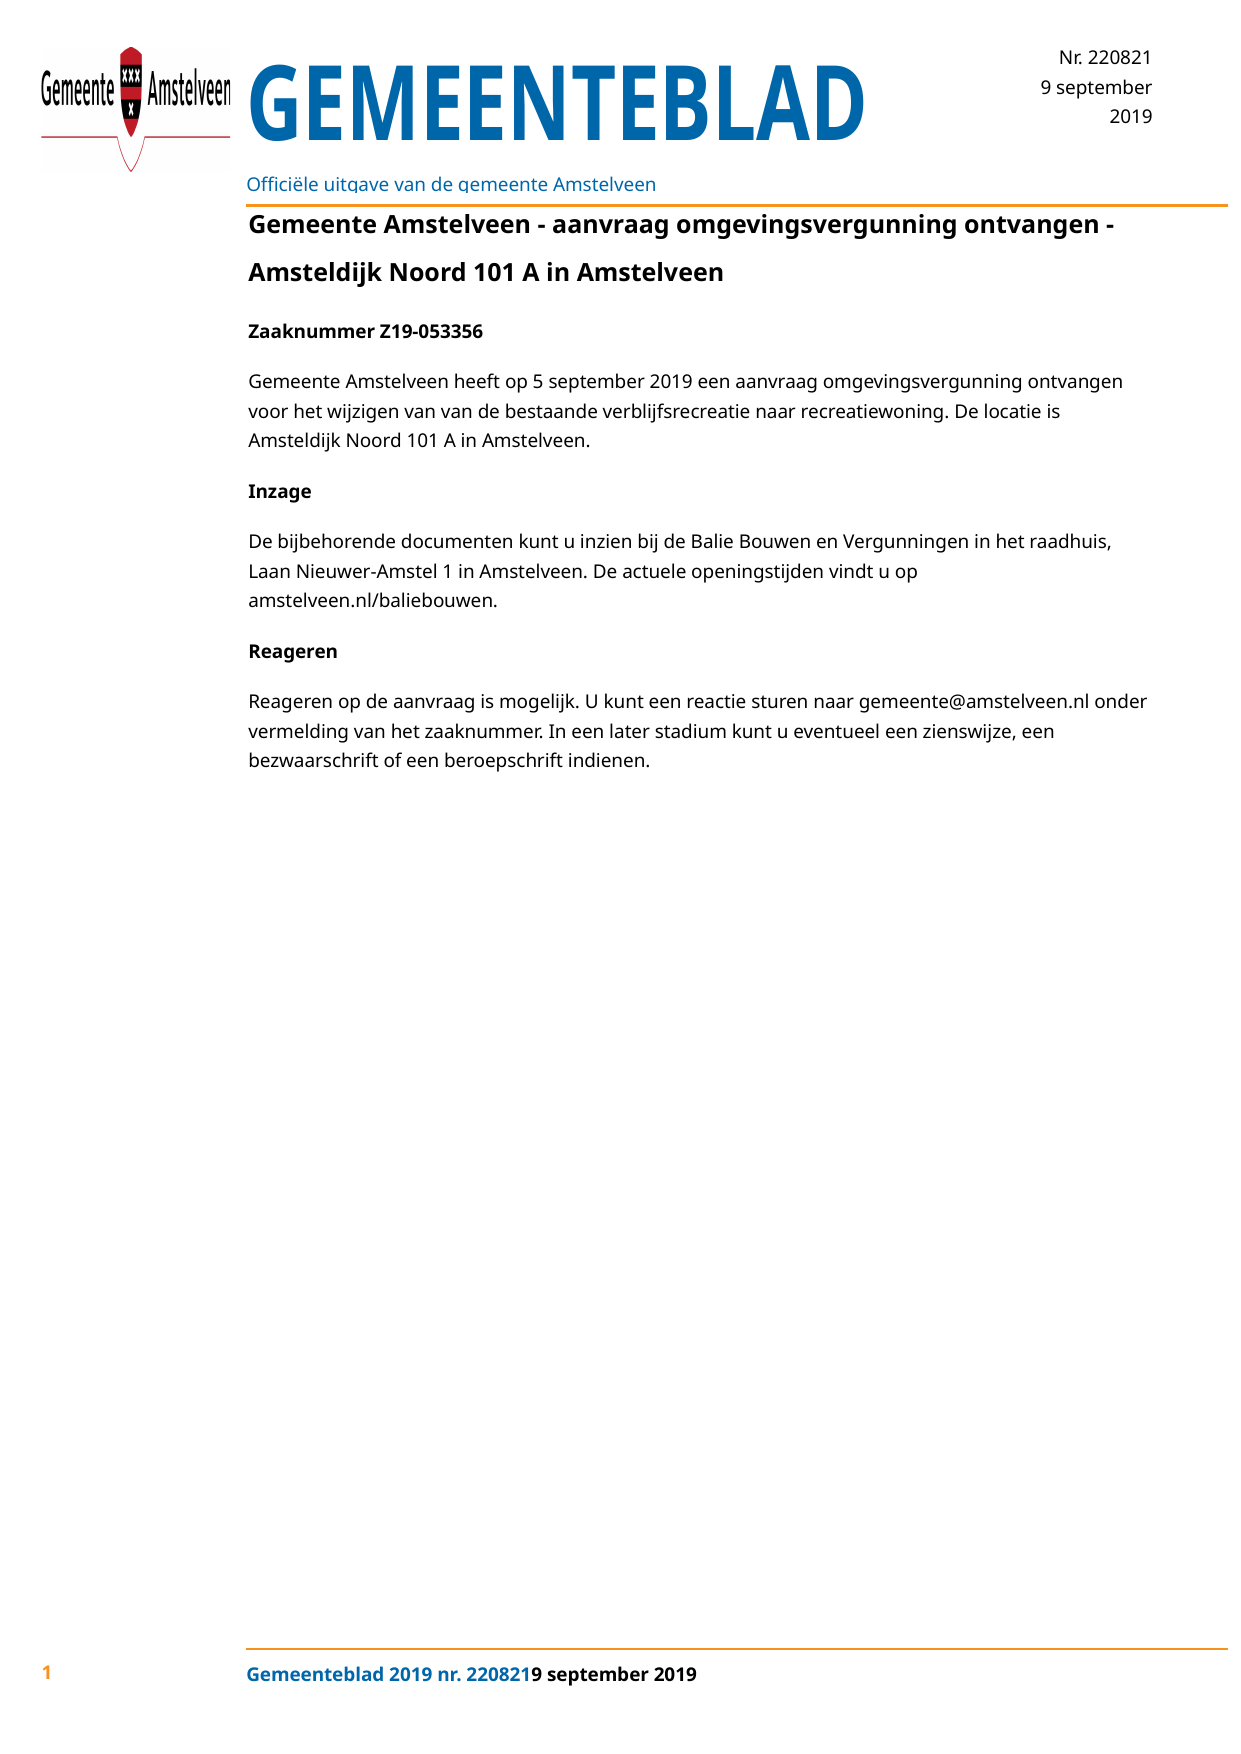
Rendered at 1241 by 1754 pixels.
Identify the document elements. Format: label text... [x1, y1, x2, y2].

picture [41, 47, 231, 172]
text Inzage [248, 478, 1152, 504]
text Reageren [248, 638, 1152, 664]
text Gemeente Amstelveen - aanvraag omgevingsvergunning ontvangen - Amsteldijk Noord 101 A in Amstelveen [248, 207, 1152, 288]
text Gemeente Amstelveen heeft op 5 september 2019 een aanvraag omgevingsvergunning ontvangen voor het wijzigen van van de bestaande verblijfsrecreatie naar recreatiewoning. De locatie is Amsteldijk Noord 101 A in Amstelveen. [248, 368, 1152, 453]
text Zaaknummer Z19-053356 [248, 318, 1152, 344]
text Reageren op de aanvraag is mogelijk. U kunt een reactie sturen naar gemeente@amstelveen.nl onder vermelding van het zaaknummer. In een later stadium kunt u eventueel een zienswijze, een bezwaarschrift of een beroepschrift indienen. [248, 688, 1152, 773]
text De bijbehorende documenten kunt u inzien bij de Balie Bouwen en Vergunningen in het raadhuis, Laan Nieuwer-Amstel 1 in Amstelveen. De actuele openingstijden vindt u op amstelveen.nl/baliebouwen. [248, 528, 1152, 613]
